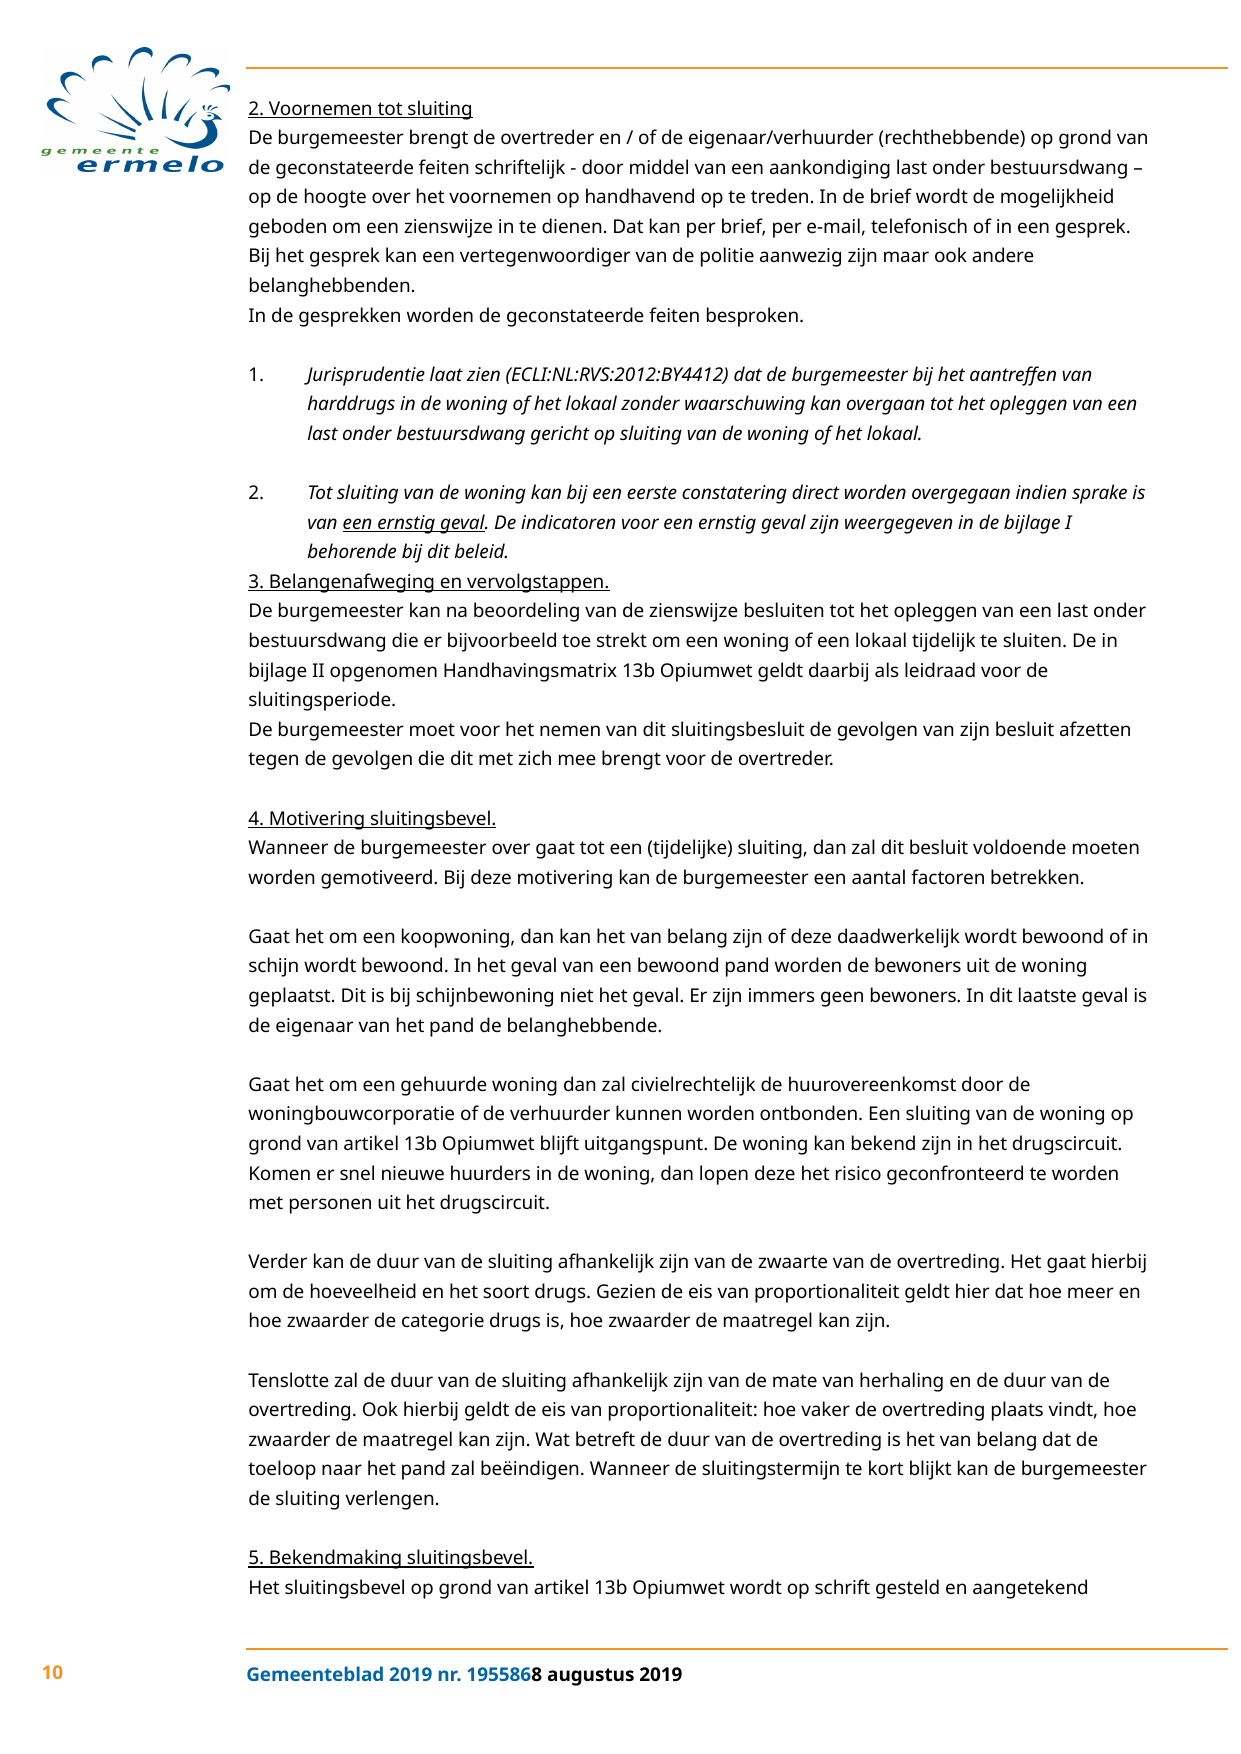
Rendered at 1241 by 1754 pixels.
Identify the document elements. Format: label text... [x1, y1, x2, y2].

list Jurisprudentie laat zien (ECLI:NL:RVS:2012:BY4412) dat de burgemeester bij het aantreffen van harddrugs in de woning of het lokaal zonder waarschuwing kan overgaan tot het opleggen van een last onder bestuursdwang gericht op sluiting van de woning of het lokaal. [248, 361, 1152, 446]
text 5. Bekendmaking sluitingsbevel. [248, 1544, 1152, 1570]
text De burgemeester brengt de overtreder en / of de eigenaar/verhuurder (rechthebbende) op grond van de geconstateerde feiten schriftelijk - door middel van een aankondiging last onder bestuursdwang – op de hoogte over het voornemen op handhavend op te treden. In de brief wordt de mogelijkheid geboden om een zienswijze in te dienen. Dat kan per brief, per e-mail, telefonisch of in een gesprek. [248, 124, 1152, 239]
text Gaat het om een gehuurde woning dan zal civielrechtelijk de huurovereenkomst door de woningbouwcorporatie of de verhuurder kunnen worden ontbonden. Een sluiting van de woning op grond van artikel 13b Opiumwet blijft uitgangspunt. De woning kan bekend zijn in het drugscircuit. Komen er snel nieuwe huurders in de woning, dan lopen deze het risico geconfronteerd te worden met personen uit het drugscircuit. [248, 1071, 1152, 1215]
text Bij het gesprek kan een vertegenwoordiger van de politie aanwezig zijn maar ook andere belanghebbenden. [248, 243, 1152, 298]
text 4. Motivering sluitingsbevel. [248, 805, 1152, 831]
text De burgemeester kan na beoordeling van de zienswijze besluiten tot het opleggen van een last onder bestuursdwang die er bijvoorbeeld toe strekt om een woning of een lokaal tijdelijk te sluiten. De in bijlage II opgenomen Handhavingsmatrix 13b Opiumwet geldt daarbij als leidraad voor de sluitingsperiode. [248, 598, 1152, 712]
text In de gesprekken worden de geconstateerde feiten besproken. [248, 302, 1152, 328]
text Gaat het om een koopwoning, dan kan het van belang zijn of deze daadwerkelijk wordt bewoond of in schijn wordt bewoond. In het geval van een bewoond pand worden de bewoners uit de woning geplaatst. Dit is bij schijnbewoning niet het geval. Er zijn immers geen bewoners. In dit laatste geval is de eigenaar van het pand de belanghebbende. [248, 923, 1152, 1038]
text Wanneer de burgemeester over gaat tot een (tijdelijke) sluiting, dan zal dit besluit voldoende moeten worden gemotiveerd. Bij deze motivering kan de burgemeester een aantal factoren betrekken. [248, 834, 1152, 890]
text De burgemeester moet voor het nemen van dit sluitingsbesluit de gevolgen van zijn besluit afzetten tegen de gevolgen die dit met zich mee brengt voor de overtreder. [248, 716, 1152, 771]
list Tot sluiting van de woning kan bij een eerste constatering direct worden overgegaan indien sprake is van een ernstig geval. De indicatoren voor een ernstig geval zijn weergegeven in de bijlage I behorende bij dit beleid. [248, 479, 1152, 564]
text 2. Voornemen tot sluiting [248, 95, 1152, 121]
picture [41, 47, 231, 172]
text Tenslotte zal de duur van de sluiting afhankelijk zijn van de mate van herhaling en de duur van de overtreding. Ook hierbij geldt de eis van proportionaliteit: hoe vaker de overtreding plaats vindt, hoe zwaarder de maatregel kan zijn. Wat betreft de duur van de overtreding is het van belang dat de toeloop naar het pand zal beëindigen. Wanneer de sluitingstermijn te kort blijkt kan de burgemeester de sluiting verlengen. [248, 1367, 1152, 1511]
text Verder kan de duur van de sluiting afhankelijk zijn van de zwaarte van de overtreding. Het gaat hierbij om de hoeveelheid en het soort drugs. Gezien de eis van proportionaliteit geldt hier dat hoe meer en hoe zwaarder de categorie drugs is, hoe zwaarder de maatregel kan zijn. [248, 1248, 1152, 1333]
text 3. Belangenafweging en vervolgstappen. [248, 568, 1152, 594]
text Het sluitingsbevel op grond van artikel 13b Opiumwet wordt op schrift gesteld en aangetekend [248, 1574, 1152, 1600]
